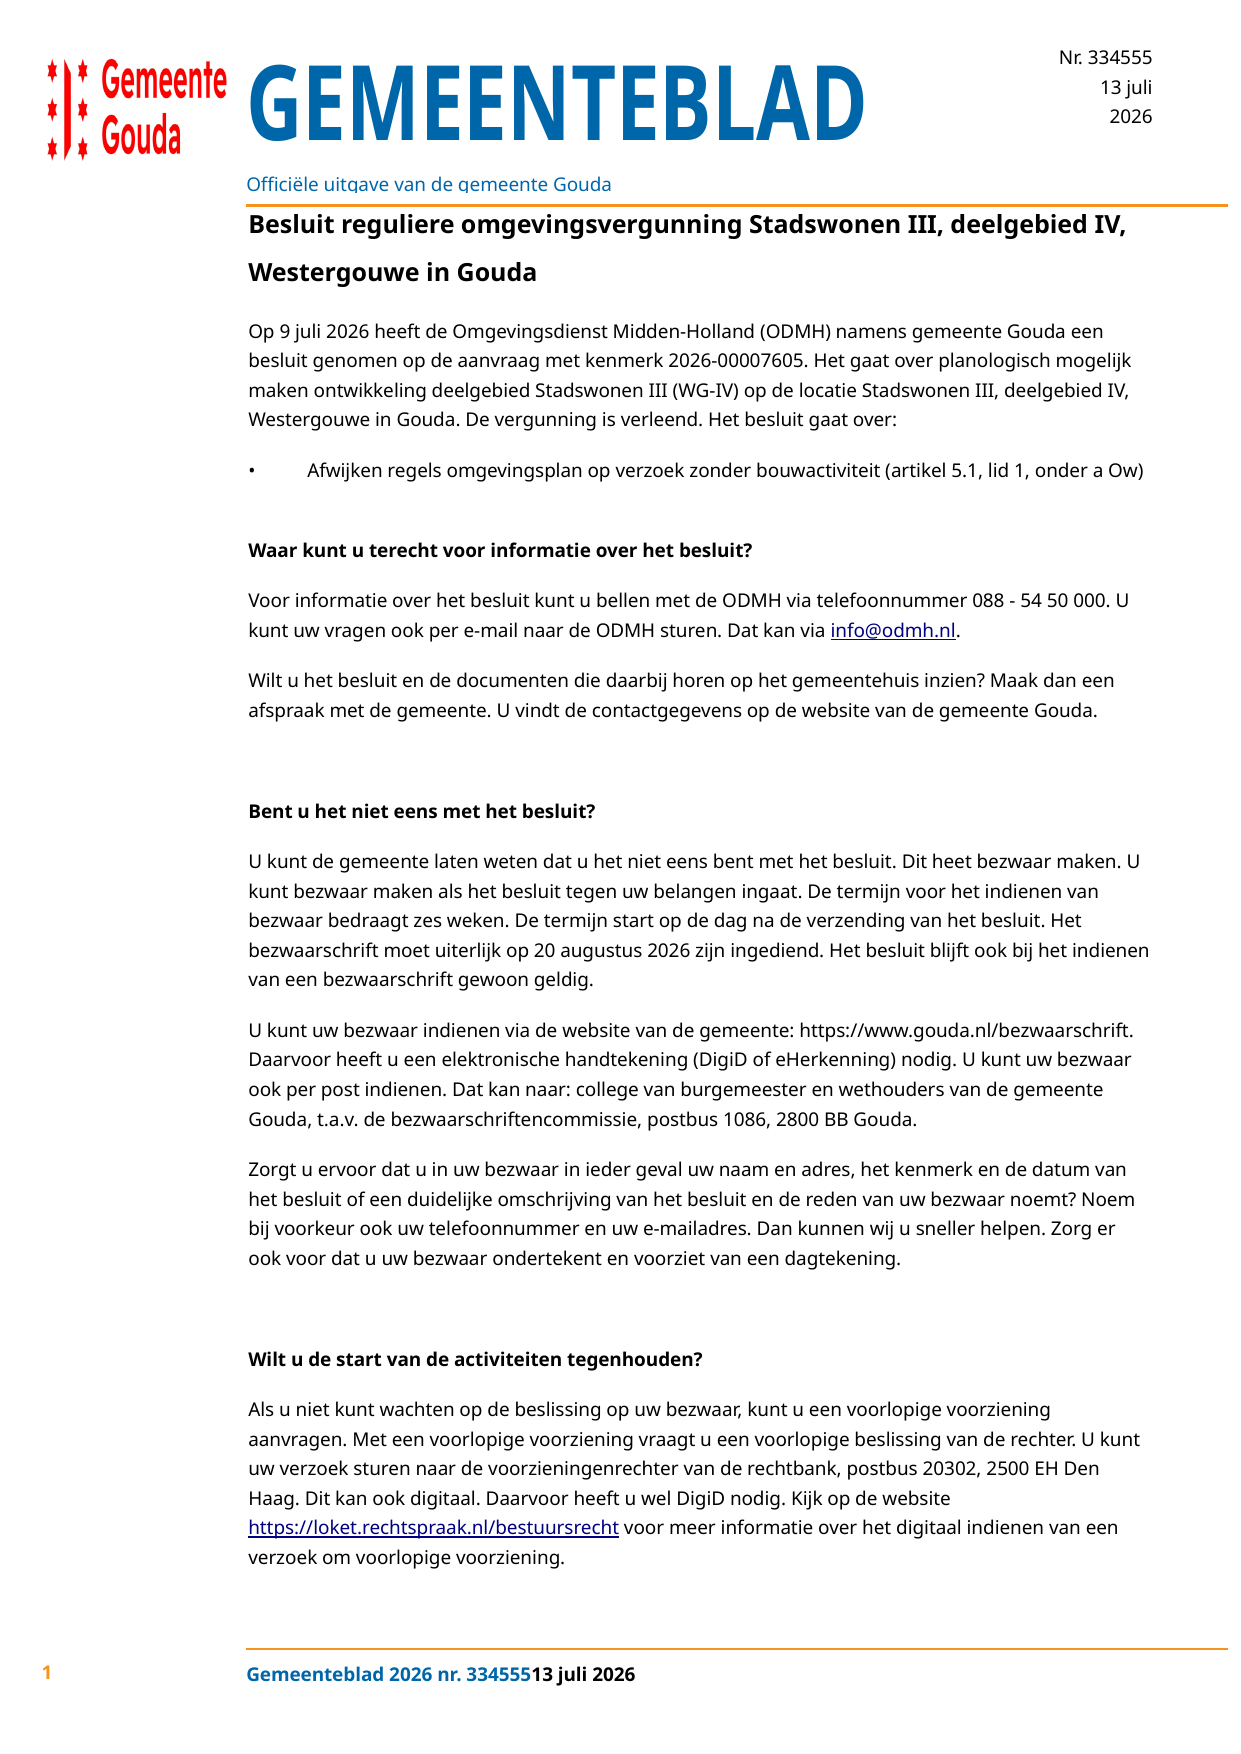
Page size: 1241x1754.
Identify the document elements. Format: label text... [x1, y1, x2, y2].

text Op 9 juli 2026 heeft de Omgevingsdienst Midden-Holland (ODMH) namens gemeente Gouda een besluit genomen op de aanvraag met kenmerk 2026-00007605. Het gaat over planologisch mogelijk maken ontwikkeling deelgebied Stadswonen III (WG-IV) op de locatie Stadswonen III, deelgebied IV, Westergouwe in Gouda. De vergunning is verleend. Het besluit gaat over: [248, 318, 1152, 432]
text U kunt uw bezwaar indienen via de website van de gemeente: https://www.gouda.nl/bezwaarschrift. Daarvoor heeft u een elektronische handtekening (DigiD of eHerkenning) nodig. U kunt uw bezwaar ook per post indienen. Dat kan naar: college van burgemeester en wethouders van de gemeente Gouda, t.a.v. de bezwaarschriftencommissie, postbus 1086, 2800 BB Gouda. [248, 1017, 1152, 1132]
text Waar kunt u terecht voor informatie over het besluit? [248, 537, 1152, 563]
text U kunt de gemeente laten weten dat u het niet eens bent met het besluit. Dit heet bezwaar maken. U kunt bezwaar maken als het besluit tegen uw belangen ingaat. De termijn voor het indienen van bezwaar bedraagt zes weken. De termijn start op de dag na de verzending van het besluit. Het bezwaarschrift moet uiterlijk op 20 augustus 2026 zijn ingediend. Het besluit blijft ook bij het indienen van een bezwaarschrift gewoon geldig. [248, 848, 1152, 992]
text Als u niet kunt wachten op de beslissing op uw bezwaar, kunt u een voorlopige voorziening aanvragen. Met een voorlopige voorziening vraagt u een voorlopige beslissing van de rechter. U kunt uw verzoek sturen naar de voorzieningenrechter van de rechtbank, postbus 20302, 2500 EH Den Haag. Dit kan ook digitaal. Daarvoor heeft u wel DigiD nodig. Kijk op de website https://loket.rechtspraak.nl/bestuursrecht voor meer informatie over het digitaal indienen van een verzoek om voorlopige voorziening. [248, 1396, 1152, 1570]
text Bent u het niet eens met het besluit? [248, 798, 1152, 824]
list Afwijken regels omgevingsplan op verzoek zonder bouwactiviteit (artikel 5.1, lid 1, onder a Ow) [248, 457, 1152, 483]
text Wilt u de start van de activiteiten tegenhouden? [248, 1346, 1152, 1372]
text Wilt u het besluit en de documenten die daarbij horen op het gemeentehuis inzien? Maak dan een afspraak met de gemeente. U vindt de contactgegevens op de website van de gemeente Gouda. [248, 667, 1152, 723]
text Voor informatie over het besluit kunt u bellen met de ODMH via telefoonnummer 088 - 54 50 000. U kunt uw vragen ook per e-mail naar de ODMH sturen. Dat kan via info@odmh.nl. [248, 587, 1152, 643]
text Besluit reguliere omgevingsvergunning Stadswonen III, deelgebied IV, Westergouwe in Gouda [248, 207, 1152, 288]
picture [41, 47, 231, 172]
text Zorgt u ervoor dat u in uw bezwaar in ieder geval uw naam en adres, het kenmerk en de datum van het besluit of een duidelijke omschrijving van het besluit en de reden van uw bezwaar noemt? Noem bij voorkeur ook uw telefoonnummer en uw e-mailadres. Dan kunnen wij u sneller helpen. Zorg er ook voor dat u uw bezwaar ondertekent en voorziet van een dagtekening. [248, 1156, 1152, 1271]
